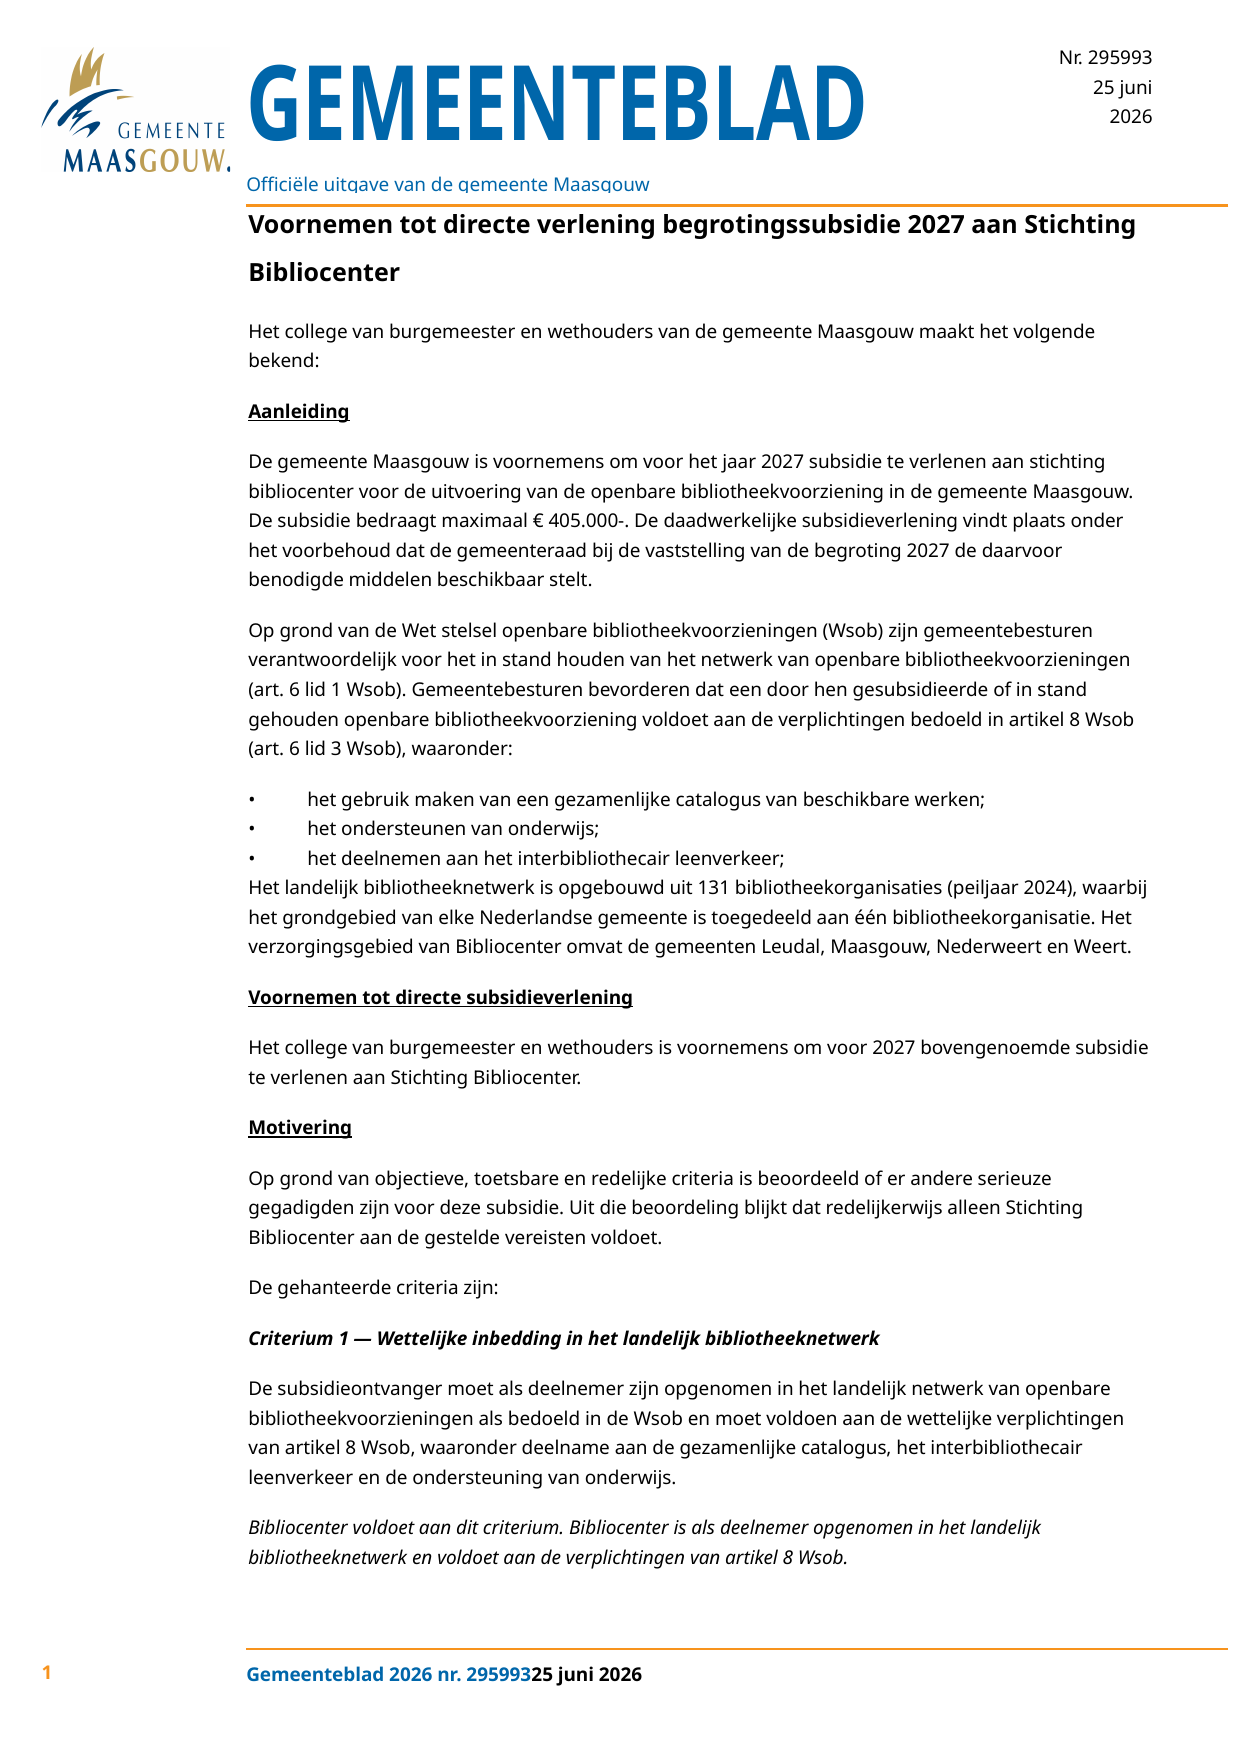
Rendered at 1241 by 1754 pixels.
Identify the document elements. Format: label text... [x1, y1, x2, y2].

text Voornemen tot directe subsidieverlening [248, 984, 1152, 1010]
text Voornemen tot directe verlening begrotingssubsidie 2027 aan Stichting Bibliocenter [248, 207, 1152, 288]
text Het college van burgemeester en wethouders is voornemens om voor 2027 bovengenoemde subsidie te verlenen aan Stichting Bibliocenter. [248, 1034, 1152, 1090]
text De gemeente Maasgouw is voornemens om voor het jaar 2027 subsidie te verlenen aan stichting bibliocenter voor de uitvoering van de openbare bibliotheekvoorziening in de gemeente Maasgouw. De subsidie bedraagt maximaal € 405.000-. De daadwerkelijke subsidieverlening vindt plaats onder het voorbehoud dat de gemeenteraad bij de vaststelling van de begroting 2027 de daarvoor benodigde middelen beschikbaar stelt. [248, 448, 1152, 592]
text Criterium 1 — Wettelijke inbedding in het landelijk bibliotheeknetwerk [248, 1325, 1152, 1351]
text Op grond van de Wet stelsel openbare bibliotheekvoorzieningen (Wsob) zijn gemeentebesturen verantwoordelijk voor het in stand houden van het netwerk van openbare bibliotheekvoorzieningen (art. 6 lid 1 Wsob). Gemeentebesturen bevorderen dat een door hen gesubsidieerde of in stand gehouden openbare bibliotheekvoorziening voldoet aan de verplichtingen bedoeld in artikel 8 Wsob (art. 6 lid 3 Wsob), waaronder: [248, 617, 1152, 761]
picture [41, 47, 231, 172]
text Het college van burgemeester en wethouders van de gemeente Maasgouw maakt het volgende bekend: [248, 318, 1152, 373]
list het gebruik maken van een gezamenlijke catalogus van beschikbare werken; [248, 786, 1152, 812]
text De gehanteerde criteria zijn: [248, 1274, 1152, 1300]
text Op grond van objectieve, toetsbare en redelijke criteria is beoordeeld of er andere serieuze gegadigden zijn voor deze subsidie. Uit die beoordeling blijkt dat redelijkerwijs alleen Stichting Bibliocenter aan de gestelde vereisten voldoet. [248, 1165, 1152, 1250]
text Bibliocenter voldoet aan dit criterium. Bibliocenter is als deelnemer opgenomen in het landelijk bibliotheeknetwerk en voldoet aan de verplichtingen van artikel 8 Wsob. [248, 1514, 1152, 1570]
list het deelnemen aan het interbibliothecair leenverkeer; [248, 845, 1152, 871]
list het ondersteunen van onderwijs; [248, 815, 1152, 841]
text De subsidieontvanger moet als deelnemer zijn opgenomen in het landelijk netwerk van openbare bibliotheekvoorzieningen als bedoeld in de Wsob en moet voldoen aan de wettelijke verplichtingen van artikel 8 Wsob, waaronder deelname aan de gezamenlijke catalogus, het interbibliothecair leenverkeer en de ondersteuning van onderwijs. [248, 1375, 1152, 1490]
text Aanleiding [248, 398, 1152, 424]
text Motivering [248, 1114, 1152, 1140]
text Het landelijk bibliotheeknetwerk is opgebouwd uit 131 bibliotheekorganisaties (peiljaar 2024), waarbij het grondgebied van elke Nederlandse gemeente is toegedeeld aan één bibliotheekorganisatie. Het verzorgingsgebied van Bibliocenter omvat de gemeenten Leudal, Maasgouw, Nederweert en Weert. [248, 874, 1152, 959]
